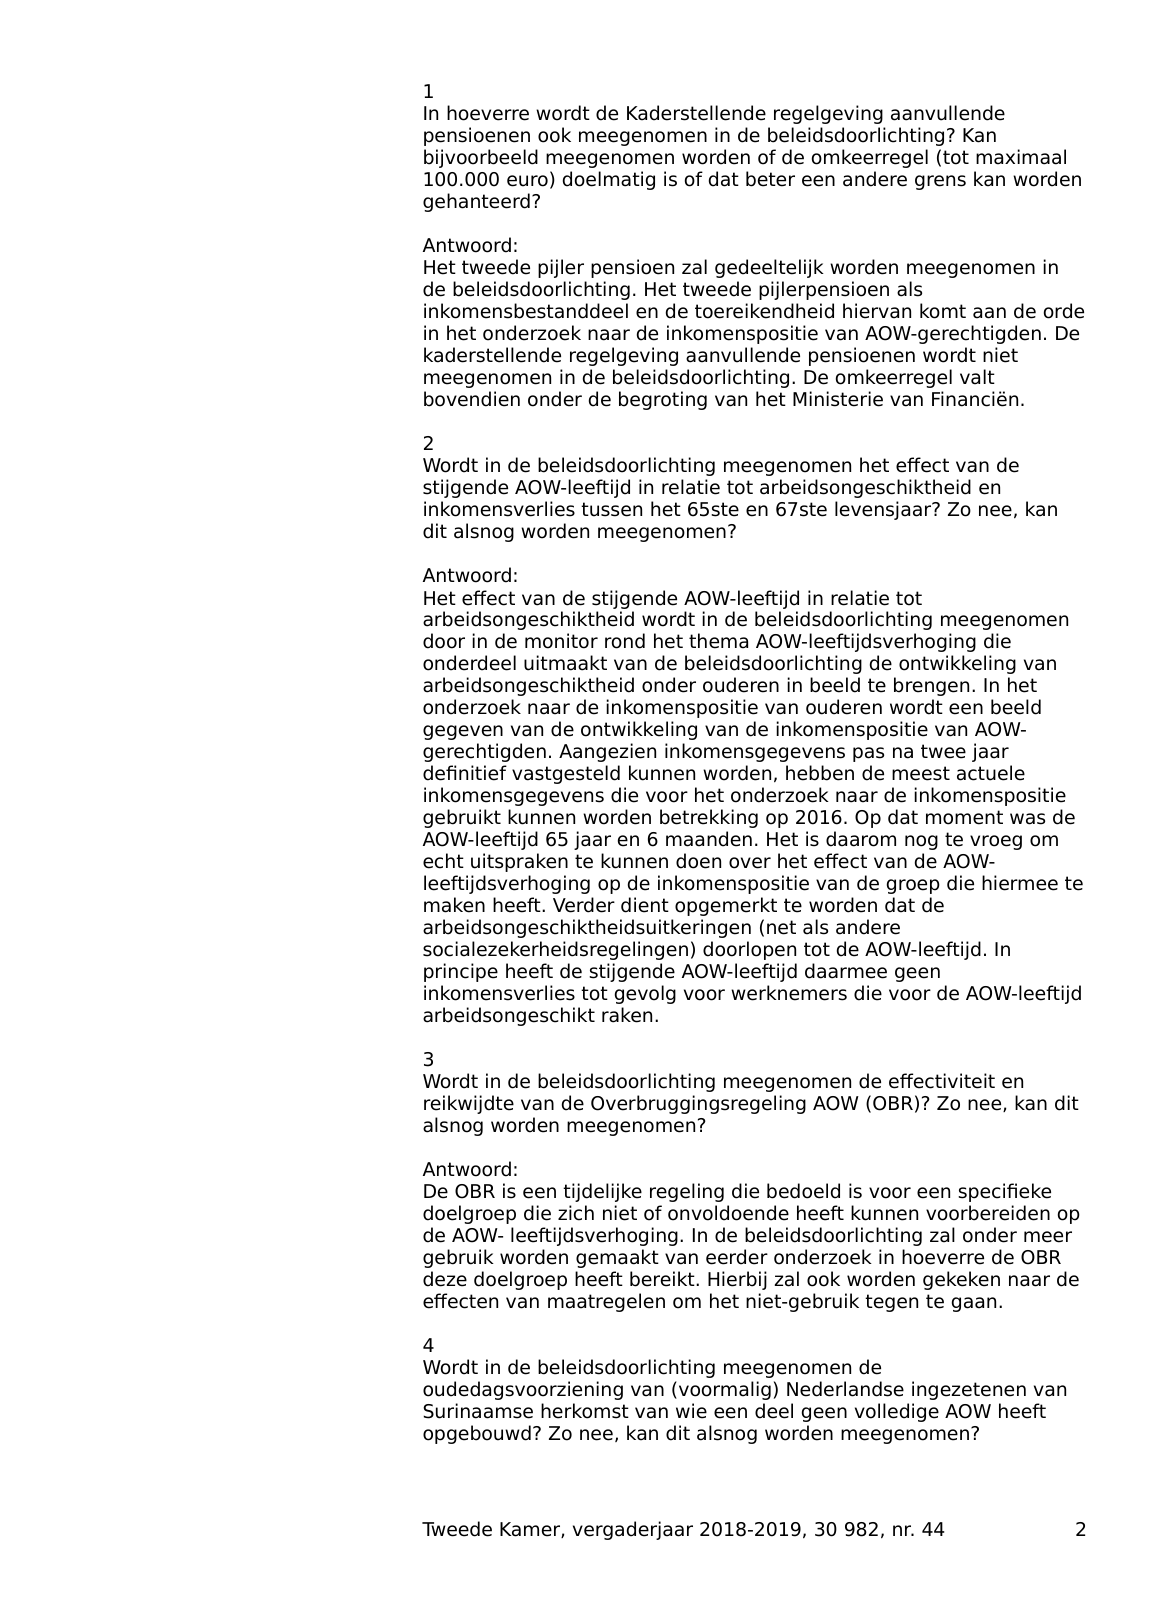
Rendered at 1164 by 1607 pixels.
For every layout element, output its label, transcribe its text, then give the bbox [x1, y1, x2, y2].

text Wordt in de beleidsdoorlichting meegenomen de oudedagsvoorziening van (voormalig) Nederlandse ingezetenen van Surinaamse herkomst van wie een deel geen volledige AOW heeft opgebouwd? Zo nee, kan dit alsnog worden meegenomen? [422, 1357, 1087, 1445]
text 3 [422, 1049, 1087, 1071]
text Antwoord: [422, 565, 1087, 587]
text Antwoord: [422, 235, 1087, 257]
text In hoeverre wordt de Kaderstellende regelgeving aanvullende pensioenen ook meegenomen in de beleidsdoorlichting? Kan bijvoorbeeld meegenomen worden of de omkeerregel (tot maximaal 100.000 euro) doelmatig is of dat beter een andere grens kan worden gehanteerd? [422, 103, 1087, 213]
text Antwoord: [422, 1159, 1087, 1181]
text 4 [422, 1335, 1087, 1357]
text Het effect van de stijgende AOW-leeftijd in relatie tot arbeidsongeschiktheid wordt in de beleidsdoorlichting meegenomen door in de monitor rond het thema AOW-leeftijdsverhoging die onderdeel uitmaakt van de beleidsdoorlichting de ontwikkeling van arbeidsongeschiktheid onder ouderen in beeld te brengen. In het onderzoek naar de inkomenspositie van ouderen wordt een beeld gegeven van de ontwikkeling van de inkomenspositie van AOW-gerechtigden. Aangezien inkomensgegevens pas na twee jaar definitief vastgesteld kunnen worden, hebben de meest actuele inkomensgegevens die voor het onderzoek naar de inkomenspositie gebruikt kunnen worden betrekking op 2016. Op dat moment was de AOW-leeftijd 65 jaar en 6 maanden. Het is daarom nog te vroeg om echt uitspraken te kunnen doen over het effect van de AOW-leeftijdsverhoging op de inkomenspositie van de groep die hiermee te maken heeft. Verder dient opgemerkt te worden dat de arbeidsongeschiktheidsuitkeringen (net als andere socialezekerheidsregelingen) doorlopen tot de AOW-leeftijd. In principe heeft de stijgende AOW-leeftijd daarmee geen inkomensverlies tot gevolg voor werknemers die voor de AOW-leeftijd arbeidsongeschikt raken. [422, 587, 1087, 1027]
text 1 [422, 81, 1087, 103]
text 2 [422, 433, 1087, 455]
text Het tweede pijler pensioen zal gedeeltelijk worden meegenomen in de beleidsdoorlichting. Het tweede pijlerpensioen als inkomensbestanddeel en de toereikendheid hiervan komt aan de orde in het onderzoek naar de inkomenspositie van AOW-gerechtigden. De kaderstellende regelgeving aanvullende pensioenen wordt niet meegenomen in de beleidsdoorlichting. De omkeerregel valt bovendien onder de begroting van het Ministerie van Financiën. [422, 257, 1087, 411]
text Wordt in de beleidsdoorlichting meegenomen het effect van de stijgende AOW-leeftijd in relatie tot arbeidsongeschiktheid en inkomensverlies tussen het 65ste en 67ste levensjaar? Zo nee, kan dit alsnog worden meegenomen? [422, 455, 1087, 543]
text De OBR is een tijdelijke regeling die bedoeld is voor een specifieke doelgroep die zich niet of onvoldoende heeft kunnen voorbereiden op de AOW- leeftijdsverhoging. In de beleidsdoorlichting zal onder meer gebruik worden gemaakt van eerder onderzoek in hoeverre de OBR deze doelgroep heeft bereikt. Hierbij zal ook worden gekeken naar de effecten van maatregelen om het niet-gebruik tegen te gaan. [422, 1181, 1087, 1313]
text Wordt in de beleidsdoorlichting meegenomen de effectiviteit en reikwijdte van de Overbruggingsregeling AOW (OBR)? Zo nee, kan dit alsnog worden meegenomen? [422, 1071, 1087, 1137]
